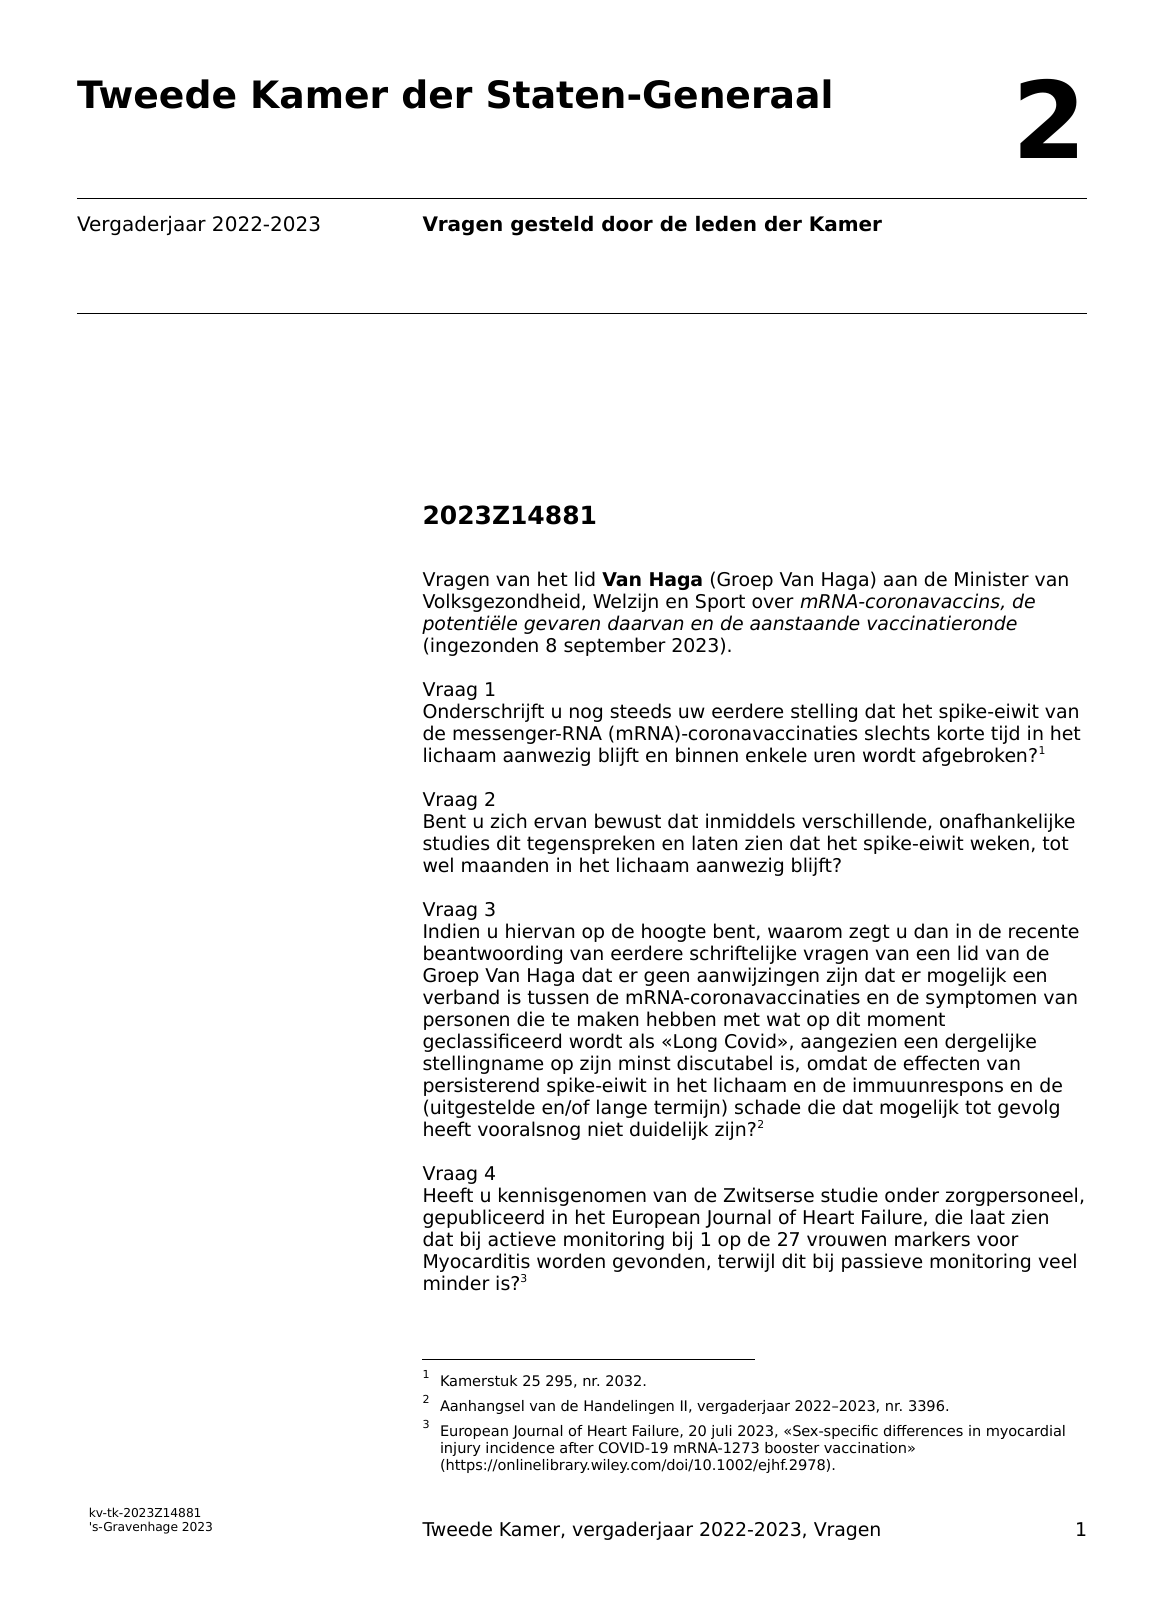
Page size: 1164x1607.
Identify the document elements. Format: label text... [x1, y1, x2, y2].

table_header Tweede Kamer der Staten-Generaal [77, 59, 886, 198]
text Vraag 2 [422, 789, 1087, 811]
text Vraag 1 [422, 679, 1087, 701]
text kv-tk-2023Z14881 [88, 1506, 323, 1520]
text Onderschrijft u nog steeds uw eerdere stelling dat het spike-eiwit van de messenger-RNA (mRNA)-coronavaccinaties slechts korte tijd in het lichaam aanwezig blijft en binnen enkele uren wordt afgebroken? [422, 701, 1087, 767]
text European Journal of Heart Failure, 20 juli 2023, «Sex-specific differences in myocardial injury incidence after COVID-19 mRNA-1273 booster vaccination» (https://onlinelibrary.wiley.com/doi/10.1002/ejhf.2978). [422, 1418, 1087, 1474]
table_header 2 [886, 59, 1087, 198]
text 's-Gravenhage 2023 [88, 1520, 323, 1534]
table_cell Vragen gesteld door de leden der Kamer [422, 199, 1087, 313]
text Kamerstuk 25 295, nr. 2032. [422, 1368, 1087, 1391]
text Aanhangsel van de Handelingen II, vergaderjaar 2022–2023, nr. 3396. [422, 1393, 1087, 1416]
text Heeft u kennisgenomen van de Zwitserse studie onder zorgpersoneel, gepubliceerd in het European Journal of Heart Failure, die laat zien dat bij actieve monitoring bij 1 op de 27 vrouwen markers voor Myocarditis worden gevonden, terwijl dit bij passieve monitoring veel minder is? [422, 1185, 1087, 1295]
table_cell Vergaderjaar 2022-2023 [77, 199, 422, 313]
text Bent u zich ervan bewust dat inmiddels verschillende, onafhankelijke studies dit tegenspreken en laten zien dat het spike-eiwit weken, tot wel maanden in het lichaam aanwezig blijft? [422, 811, 1087, 877]
text Vragen van het lid Van Haga (Groep Van Haga) aan de Minister van Volksgezondheid, Welzijn en Sport over mRNA-coronavaccins, de potentiële gevaren daarvan en de aanstaande vaccinatieronde (ingezonden 8 september 2023). [422, 569, 1087, 657]
text Vraag 3 [422, 899, 1087, 921]
text 2023Z14881 [422, 501, 1087, 531]
text Indien u hiervan op de hoogte bent, waarom zegt u dan in de recente beantwoording van eerdere schriftelijke vragen van een lid van de Groep Van Haga dat er geen aanwijzingen zijn dat er mogelijk een verband is tussen de mRNA-coronavaccinaties en de symptomen van personen die te maken hebben met wat op dit moment geclassificeerd wordt als «Long Covid», aangezien een dergelijke stellingname op zijn minst discutabel is, omdat de effecten van persisterend spike-eiwit in het lichaam en de immuunrespons en de (uitgestelde en/of lange termijn) schade die dat mogelijk tot gevolg heeft vooralsnog niet duidelijk zijn? [422, 921, 1087, 1141]
text Vraag 4 [422, 1163, 1087, 1185]
